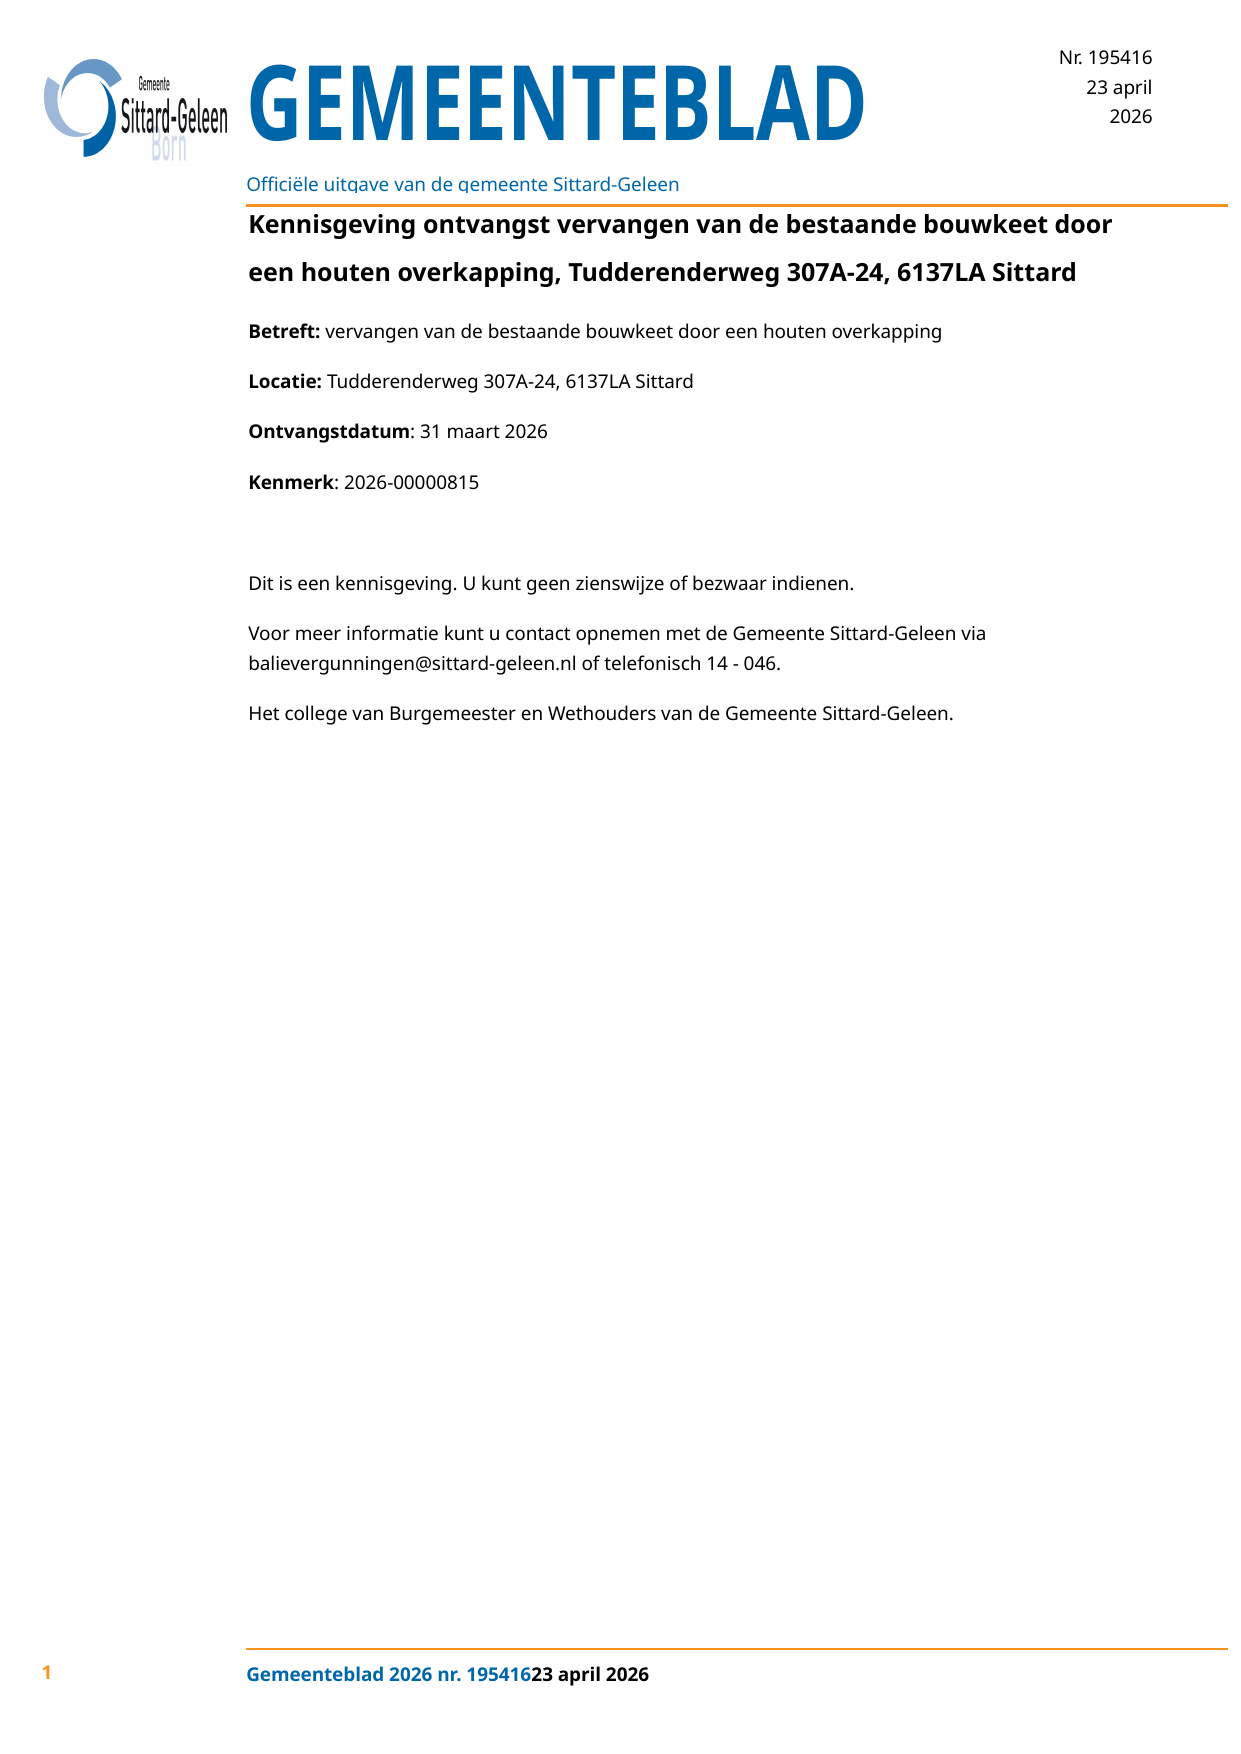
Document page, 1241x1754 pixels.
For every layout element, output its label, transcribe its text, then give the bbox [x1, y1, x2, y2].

text Het college van Burgemeester en Wethouders van de Gemeente Sittard-Geleen. [248, 700, 1152, 726]
text Ontvangstdatum: 31 maart 2026 [248, 419, 1152, 444]
text Locatie: Tudderenderweg 307A-24, 6137LA Sittard [248, 368, 1152, 394]
text Kennisgeving ontvangst vervangen van de bestaande bouwkeet door een houten overkapping, Tudderenderweg 307A-24, 6137LA Sittard [248, 207, 1152, 288]
text Voor meer informatie kunt u contact opnemen met de Gemeente Sittard-Geleen via balievergunningen@sittard-geleen.nl of telefonisch 14 - 046. [248, 620, 1152, 676]
text Kenmerk: 2026-00000815 [248, 469, 1152, 495]
text Betreft: vervangen van de bestaande bouwkeet door een houten overkapping [248, 318, 1152, 344]
picture [41, 47, 231, 172]
text Dit is een kennisgeving. U kunt geen zienswijze of bezwaar indienen. [248, 570, 1152, 596]
